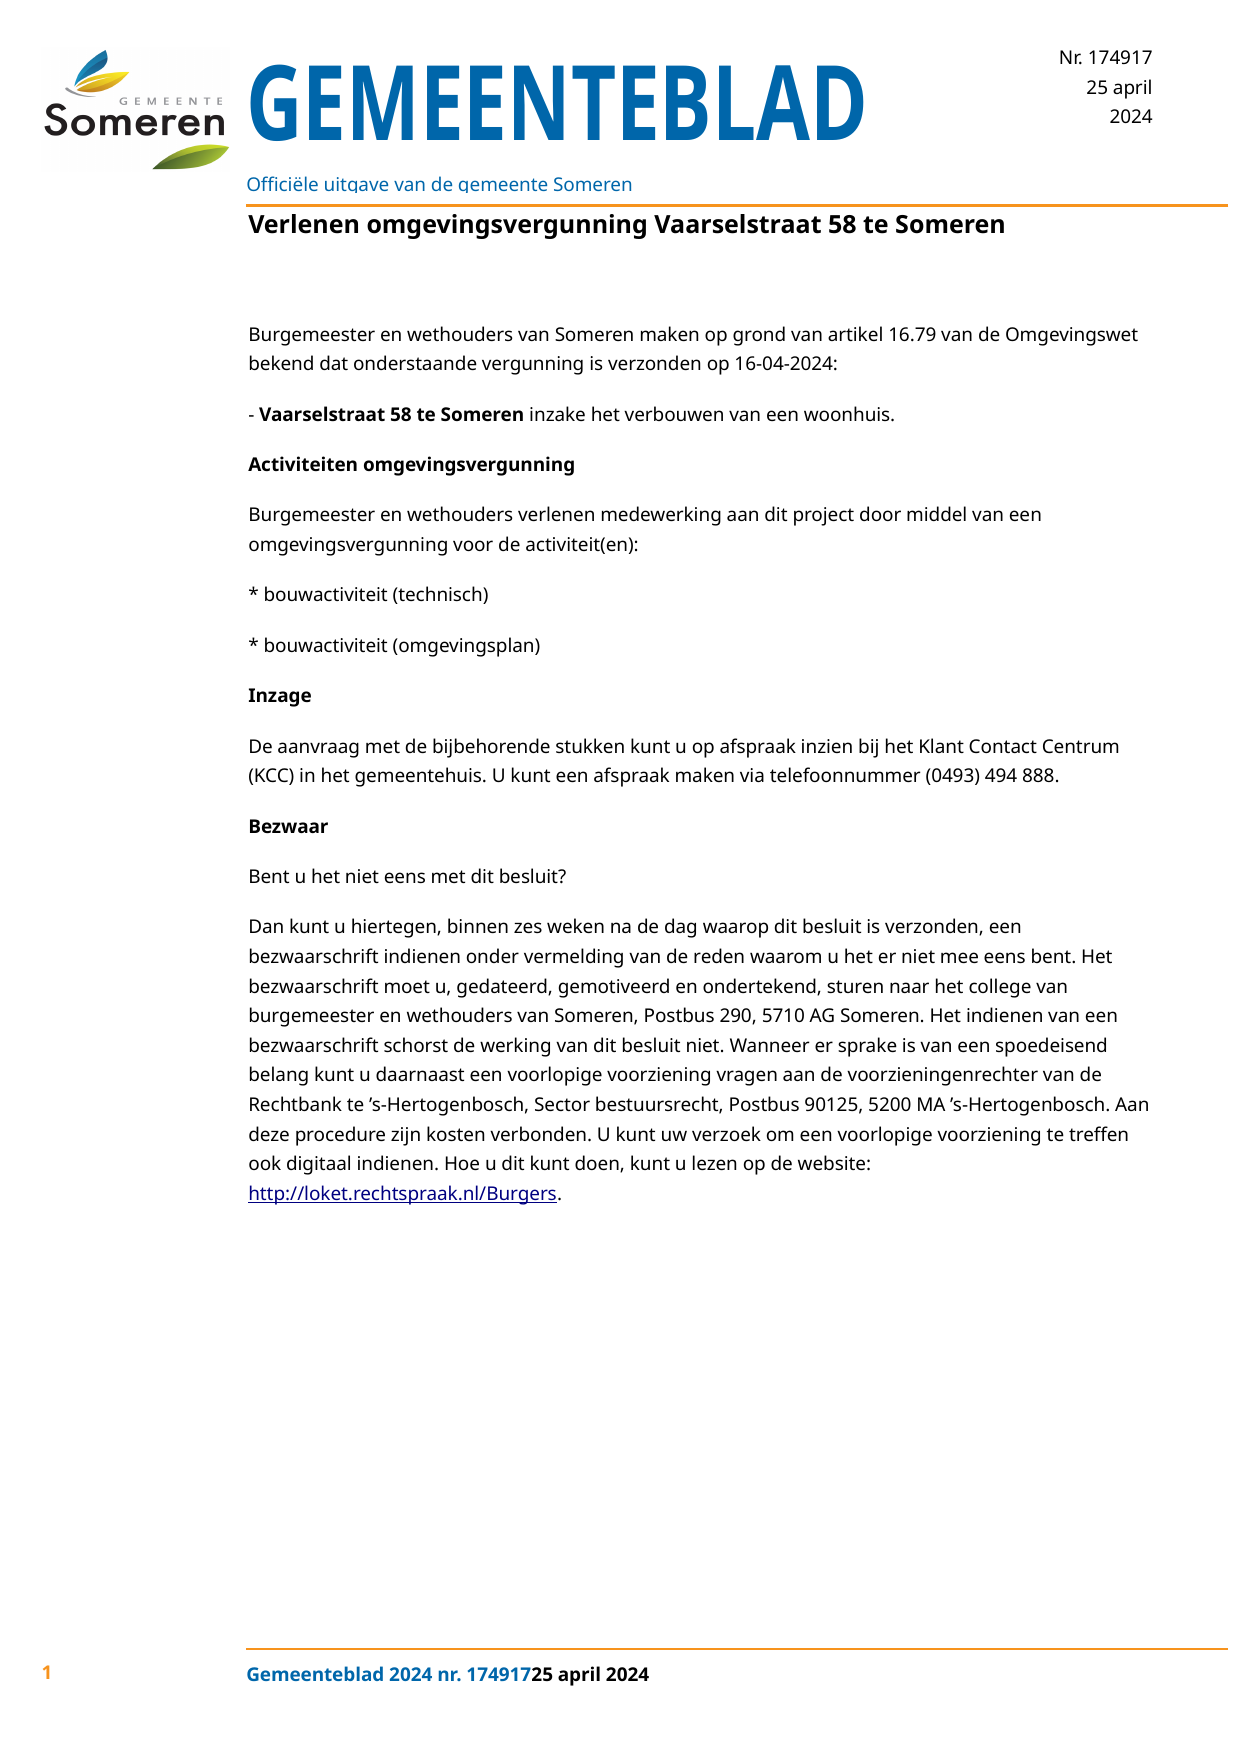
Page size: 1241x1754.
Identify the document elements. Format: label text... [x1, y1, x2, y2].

text Burgemeester en wethouders van Someren maken op grond van artikel 16.79 van de Omgevingswet bekend dat onderstaande vergunning is verzonden op 16-04-2024: [248, 321, 1152, 376]
text Bezwaar [248, 813, 1152, 838]
text * bouwactiviteit (omgevingsplan) [248, 632, 1152, 658]
text * bouwactiviteit (technisch) [248, 582, 1152, 607]
text Burgemeester en wethouders verlenen medewerking aan dit project door middel van een omgevingsvergunning voor de activiteit(en): [248, 502, 1152, 557]
text Bent u het niet eens met dit besluit? [248, 863, 1152, 889]
text Verlenen omgevingsvergunning Vaarselstraat 58 te Someren [248, 207, 1152, 241]
text - Vaarselstraat 58 te Someren inzake het verbouwen van een woonhuis. [248, 401, 1152, 426]
text Activiteiten omgevingsvergunning [248, 451, 1152, 477]
picture [41, 47, 231, 172]
text De aanvraag met de bijbehorende stukken kunt u op afspraak inzien bij het Klant Contact Centrum (KCC) in het gemeentehuis. U kunt een afspraak maken via telefoonnummer (0493) 494 888. [248, 733, 1152, 788]
text Inzage [248, 682, 1152, 708]
text Dan kunt u hiertegen, binnen zes weken na de dag waarop dit besluit is verzonden, een bezwaarschrift indienen onder vermelding van de reden waarom u het er niet mee eens bent. Het bezwaarschrift moet u, gedateerd, gemotiveerd en ondertekend, sturen naar het college van burgemeester en wethouders van Someren, Postbus 290, 5710 AG Someren. Het indienen van een bezwaarschrift schorst de werking van dit besluit niet. Wanneer er sprake is van een spoedeisend belang kunt u daarnaast een voorlopige voorziening vragen aan de voorzieningenrechter van de Rechtbank te ’s-Hertogenbosch, Sector bestuursrecht, Postbus 90125, 5200 MA ’s-Hertogenbosch. Aan deze procedure zijn kosten verbonden. U kunt uw verzoek om een voorlopige voorziening te treffen ook digitaal indienen. Hoe u dit kunt doen, kunt u lezen op de website: http://loket.rechtspraak.nl/Burgers. [248, 914, 1152, 1206]
